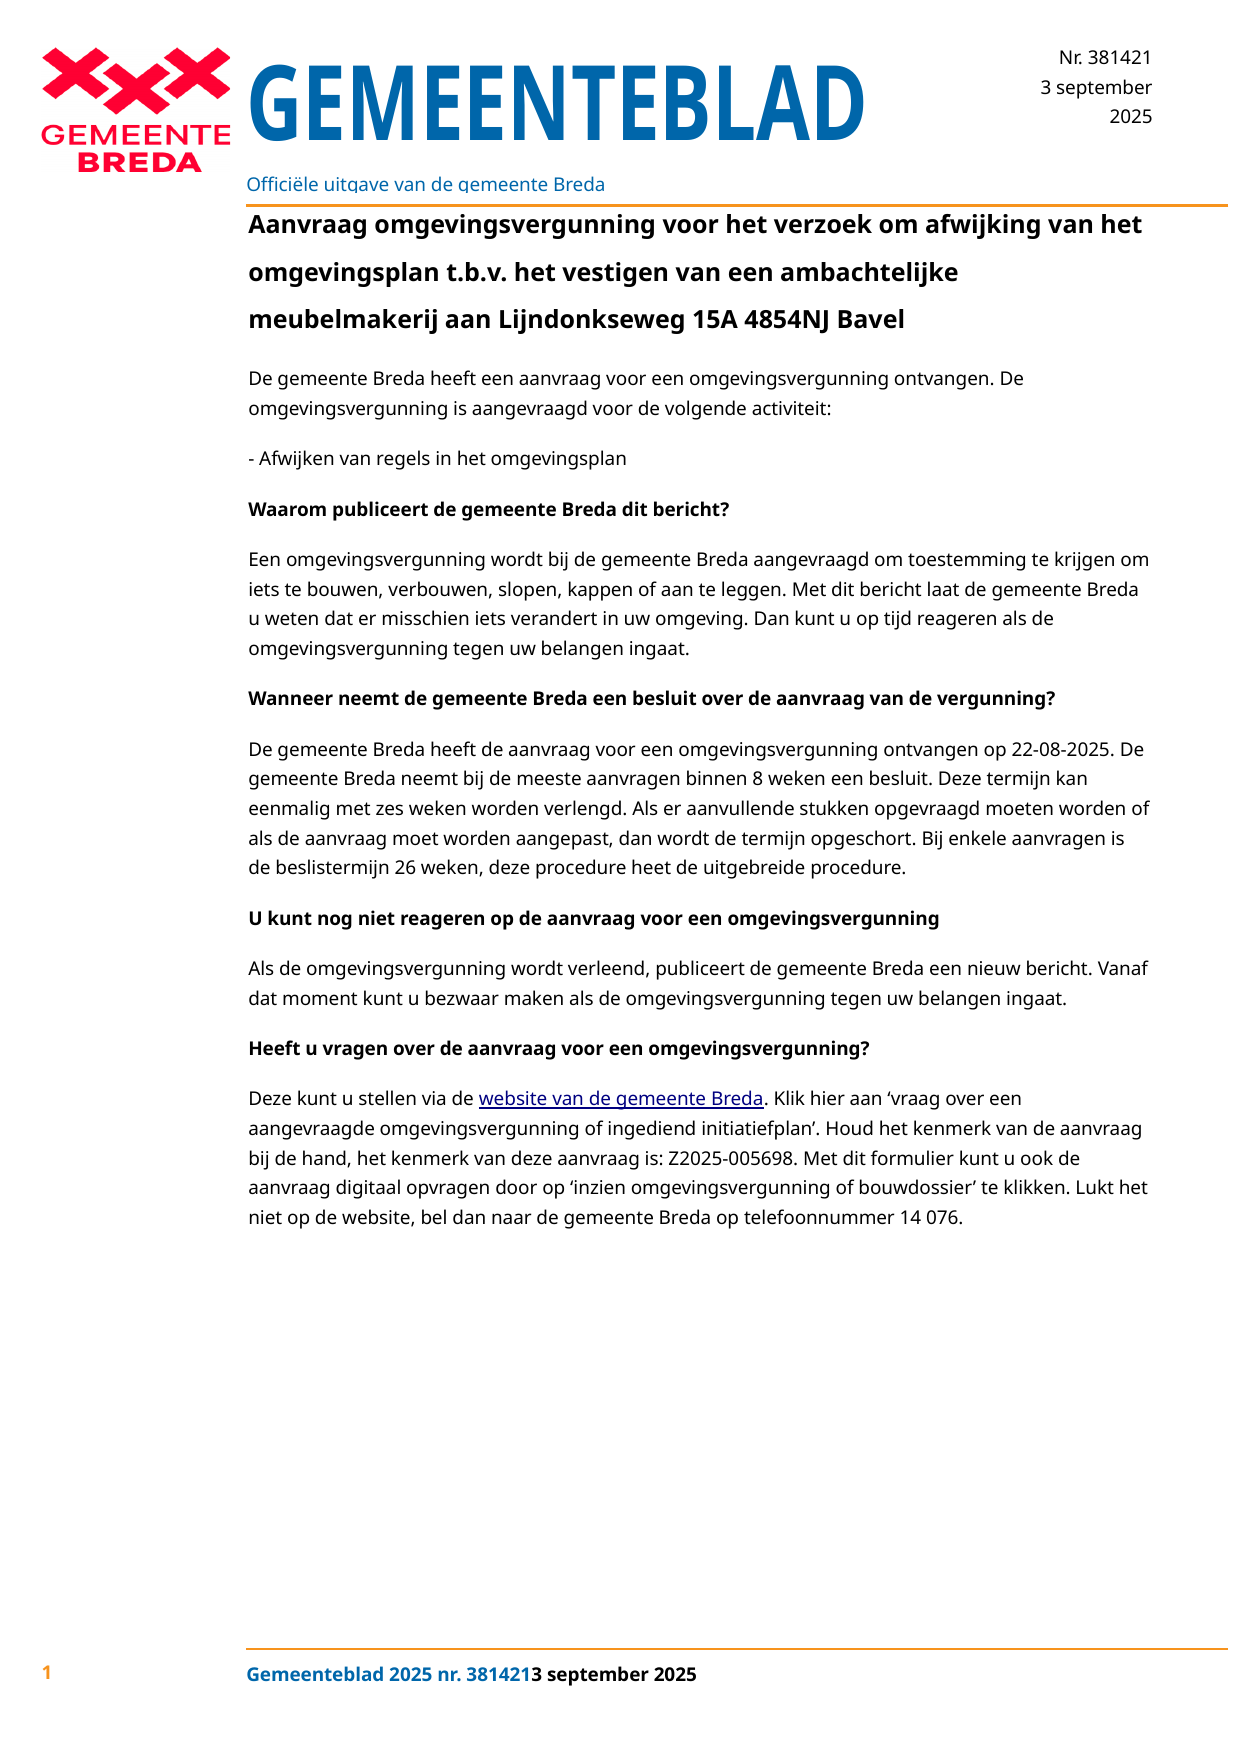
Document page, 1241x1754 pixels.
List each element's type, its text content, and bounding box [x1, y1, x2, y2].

text Heeft u vragen over de aanvraag voor een omgevingsvergunning? [248, 1035, 1152, 1061]
text De gemeente Breda heeft de aanvraag voor een omgevingsvergunning ontvangen op 22-08-2025. De gemeente Breda neemt bij de meeste aanvragen binnen 8 weken een besluit. Deze termijn kan eenmalig met zes weken worden verlengd. Als er aanvullende stukken opgevraagd moeten worden of als de aanvraag moet worden aangepast, dan wordt de termijn opgeschort. Bij enkele aanvragen is de beslistermijn 26 weken, deze procedure heet de uitgebreide procedure. [248, 736, 1152, 880]
text Aanvraag omgevingsvergunning voor het verzoek om afwijking van het omgevingsplan t.b.v. het vestigen van een ambachtelijke meubelmakerij aan Lijndonkseweg 15A 4854NJ Bavel [248, 207, 1152, 336]
text - Afwijken van regels in het omgevingsplan [248, 446, 1152, 471]
text De gemeente Breda heeft een aanvraag voor een omgevingsvergunning ontvangen. De omgevingsvergunning is aangevraagd voor de volgende activiteit: [248, 366, 1152, 421]
text Een omgevingsvergunning wordt bij de gemeente Breda aangevraagd om toestemming te krijgen om iets te bouwen, verbouwen, slopen, kappen of aan te leggen. Met dit bericht laat de gemeente Breda u weten dat er misschien iets verandert in uw omgeving. Dan kunt u op tijd reageren als de omgevingsvergunning tegen uw belangen ingaat. [248, 546, 1152, 661]
text Waarom publiceert de gemeente Breda dit bericht? [248, 496, 1152, 522]
text U kunt nog niet reageren op de aanvraag voor een omgevingsvergunning [248, 905, 1152, 930]
text Wanneer neemt de gemeente Breda een besluit over de aanvraag van de vergunning? [248, 686, 1152, 711]
picture [41, 47, 231, 172]
text Deze kunt u stellen via de website van de gemeente Breda. Klik hier aan ‘vraag over een aangevraagde omgevingsvergunning of ingediend initiatiefplan’. Houd het kenmerk van de aanvraag bij de hand, het kenmerk van deze aanvraag is: Z2025-005698. Met dit formulier kunt u ook de aanvraag digitaal opvragen door op ‘inzien omgevingsvergunning of bouwdossier’ te klikken. Lukt het niet op de website, bel dan naar de gemeente Breda op telefoonnummer 14 076. [248, 1086, 1152, 1229]
text Als de omgevingsvergunning wordt verleend, publiceert de gemeente Breda een nieuw bericht. Vanaf dat moment kunt u bezwaar maken als de omgevingsvergunning tegen uw belangen ingaat. [248, 955, 1152, 1010]
